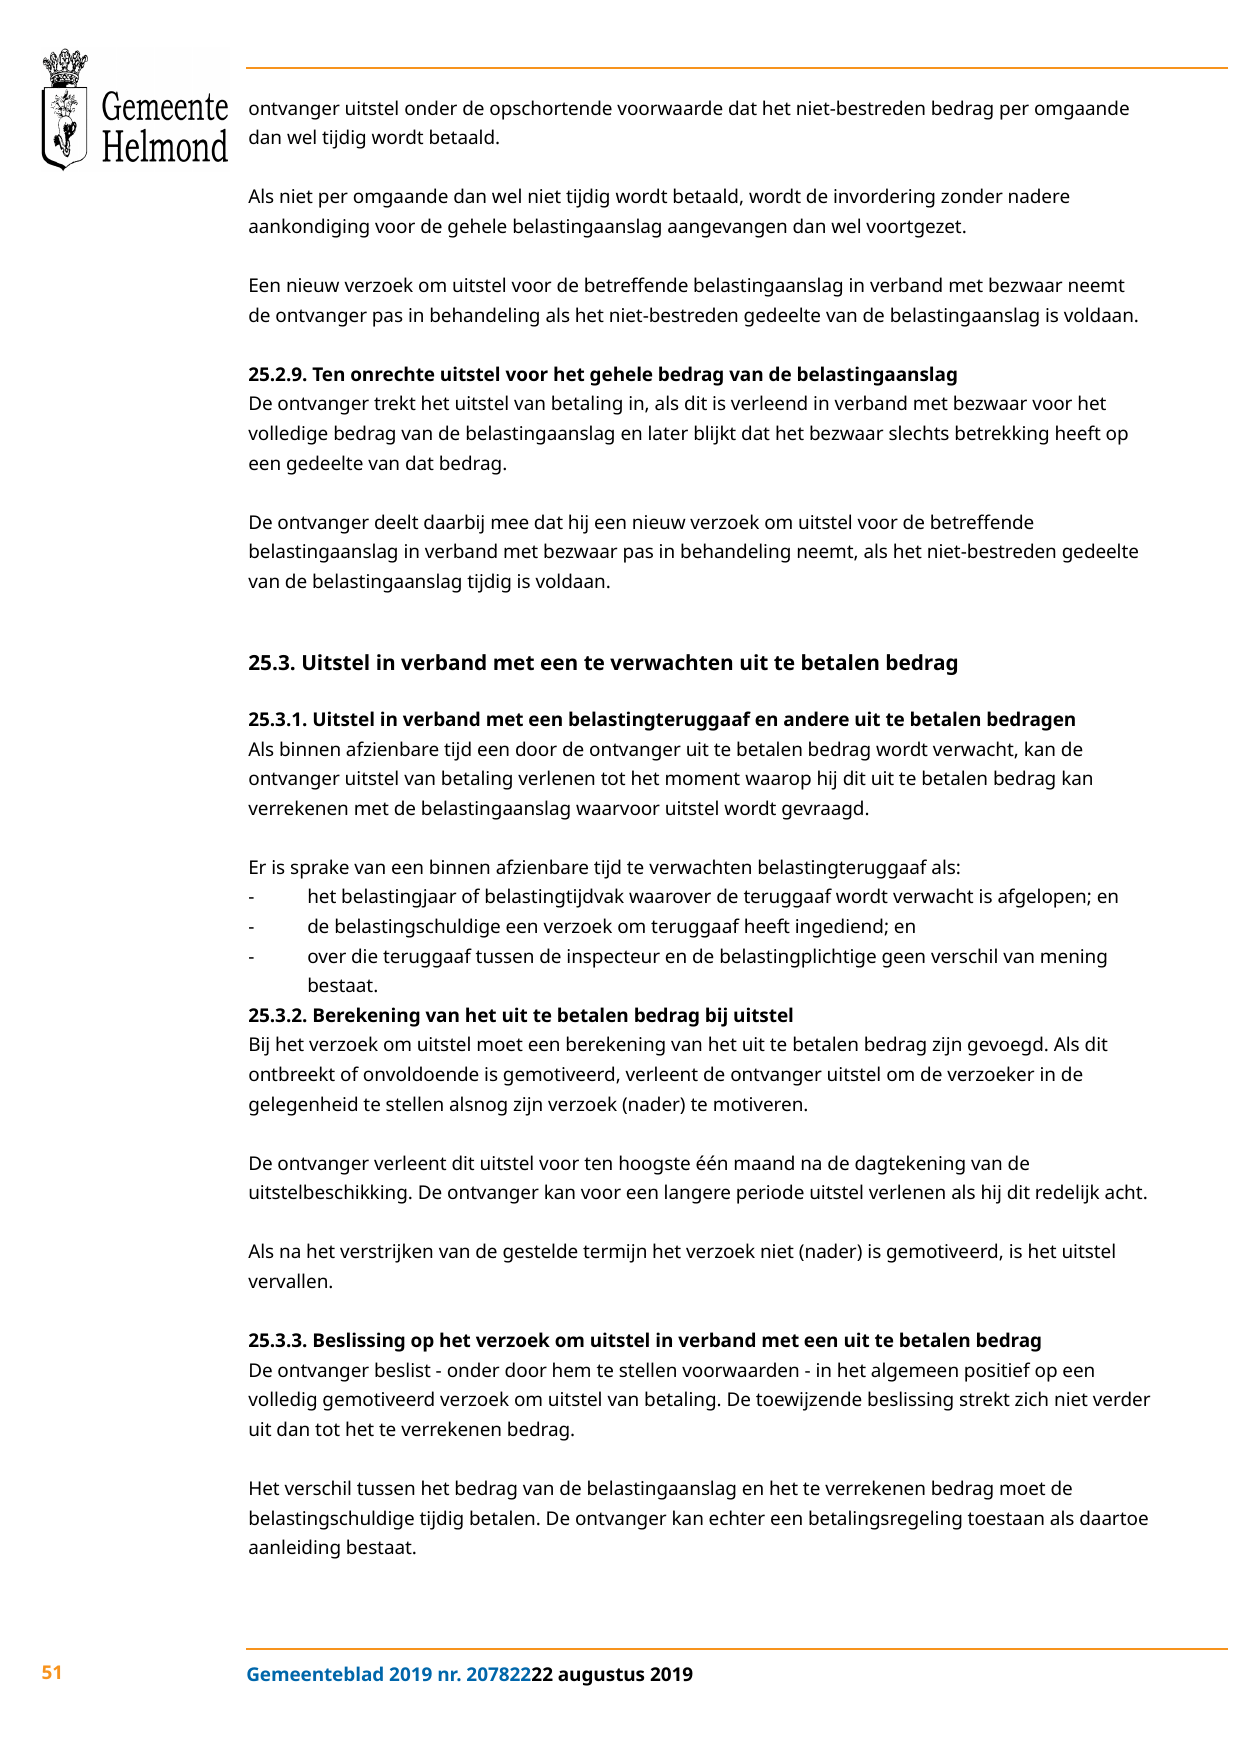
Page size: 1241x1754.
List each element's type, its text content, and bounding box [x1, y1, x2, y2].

list over die teruggaaf tussen de inspecteur en de belastingplichtige geen verschil van mening bestaat. [248, 943, 1152, 998]
text Het verschil tussen het bedrag van de belastingaanslag en het te verrekenen bedrag moet de belastingschuldige tijdig betalen. De ontvanger kan echter een betalingsregeling toestaan als daartoe aanleiding bestaat. [248, 1475, 1152, 1560]
text Als binnen afzienbare tijd een door de ontvanger uit te betalen bedrag wordt verwacht, kan de ontvanger uitstel van betaling verlenen tot het moment waarop hij dit uit te betalen bedrag kan verrekenen met de belastingaanslag waarvoor uitstel wordt gevraagd. [248, 736, 1152, 821]
text Er is sprake van een binnen afzienbare tijd te verwachten belastingteruggaaf als: [248, 854, 1152, 880]
text ontvanger uitstel onder de opschortende voorwaarde dat het niet-bestreden bedrag per omgaande dan wel tijdig wordt betaald. [248, 95, 1152, 150]
text Als niet per omgaande dan wel niet tijdig wordt betaald, wordt de invordering zonder nadere aankondiging voor de gehele belastingaanslag aangevangen dan wel voortgezet. [248, 183, 1152, 239]
picture [41, 47, 231, 172]
text Een nieuw verzoek om uitstel voor de betreffende belastingaanslag in verband met bezwaar neemt de ontvanger pas in behandeling als het niet-bestreden gedeelte van de belastingaanslag is voldaan. [248, 272, 1152, 328]
text De ontvanger deelt daarbij mee dat hij een nieuw verzoek om uitstel voor de betreffende belastingaanslag in verband met bezwaar pas in behandeling neemt, als het niet-bestreden gedeelte van de belastingaanslag tijdig is voldaan. [248, 509, 1152, 594]
text Bij het verzoek om uitstel moet een berekening van het uit te betalen bedrag zijn gevoegd. Als dit ontbreekt of onvoldoende is gemotiveerd, verleent de ontvanger uitstel om de verzoeker in de gelegenheid te stellen alsnog zijn verzoek (nader) te motiveren. [248, 1032, 1152, 1116]
list de belastingschuldige een verzoek om teruggaaf heeft ingediend; en [248, 913, 1152, 939]
text De ontvanger beslist - onder door hem te stellen voorwaarden - in het algemeen positief op een volledig gemotiveerd verzoek om uitstel van betaling. De toewijzende beslissing strekt zich niet verder uit dan tot het te verrekenen bedrag. [248, 1357, 1152, 1442]
list het belastingjaar of belastingtijdvak waarover de teruggaaf wordt verwacht is afgelopen; en [248, 884, 1152, 909]
text De ontvanger verleent dit uitstel voor ten hoogste één maand na de dagtekening van de uitstelbeschikking. De ontvanger kan voor een langere periode uitstel verlenen als hij dit redelijk acht. [248, 1150, 1152, 1205]
text 25.3.2. Berekening van het uit te betalen bedrag bij uitstel [248, 1002, 1152, 1028]
text De ontvanger trekt het uitstel van betaling in, als dit is verleend in verband met bezwaar voor het volledige bedrag van de belastingaanslag en later blijkt dat het bezwaar slechts betrekking heeft op een gedeelte van dat bedrag. [248, 391, 1152, 476]
text 25.3.3. Beslissing op het verzoek om uitstel in verband met een uit te betalen bedrag [248, 1327, 1152, 1353]
text 25.3. Uitstel in verband met een te verwachten uit te betalen bedrag [248, 648, 1152, 677]
text 25.3.1. Uitstel in verband met een belastingteruggaaf en andere uit te betalen bedragen [248, 706, 1152, 732]
text Als na het verstrijken van de gestelde termijn het verzoek niet (nader) is gemotiveerd, is het uitstel vervallen. [248, 1239, 1152, 1294]
text 25.2.9. Ten onrechte uitstel voor het gehele bedrag van de belastingaanslag [248, 361, 1152, 387]
